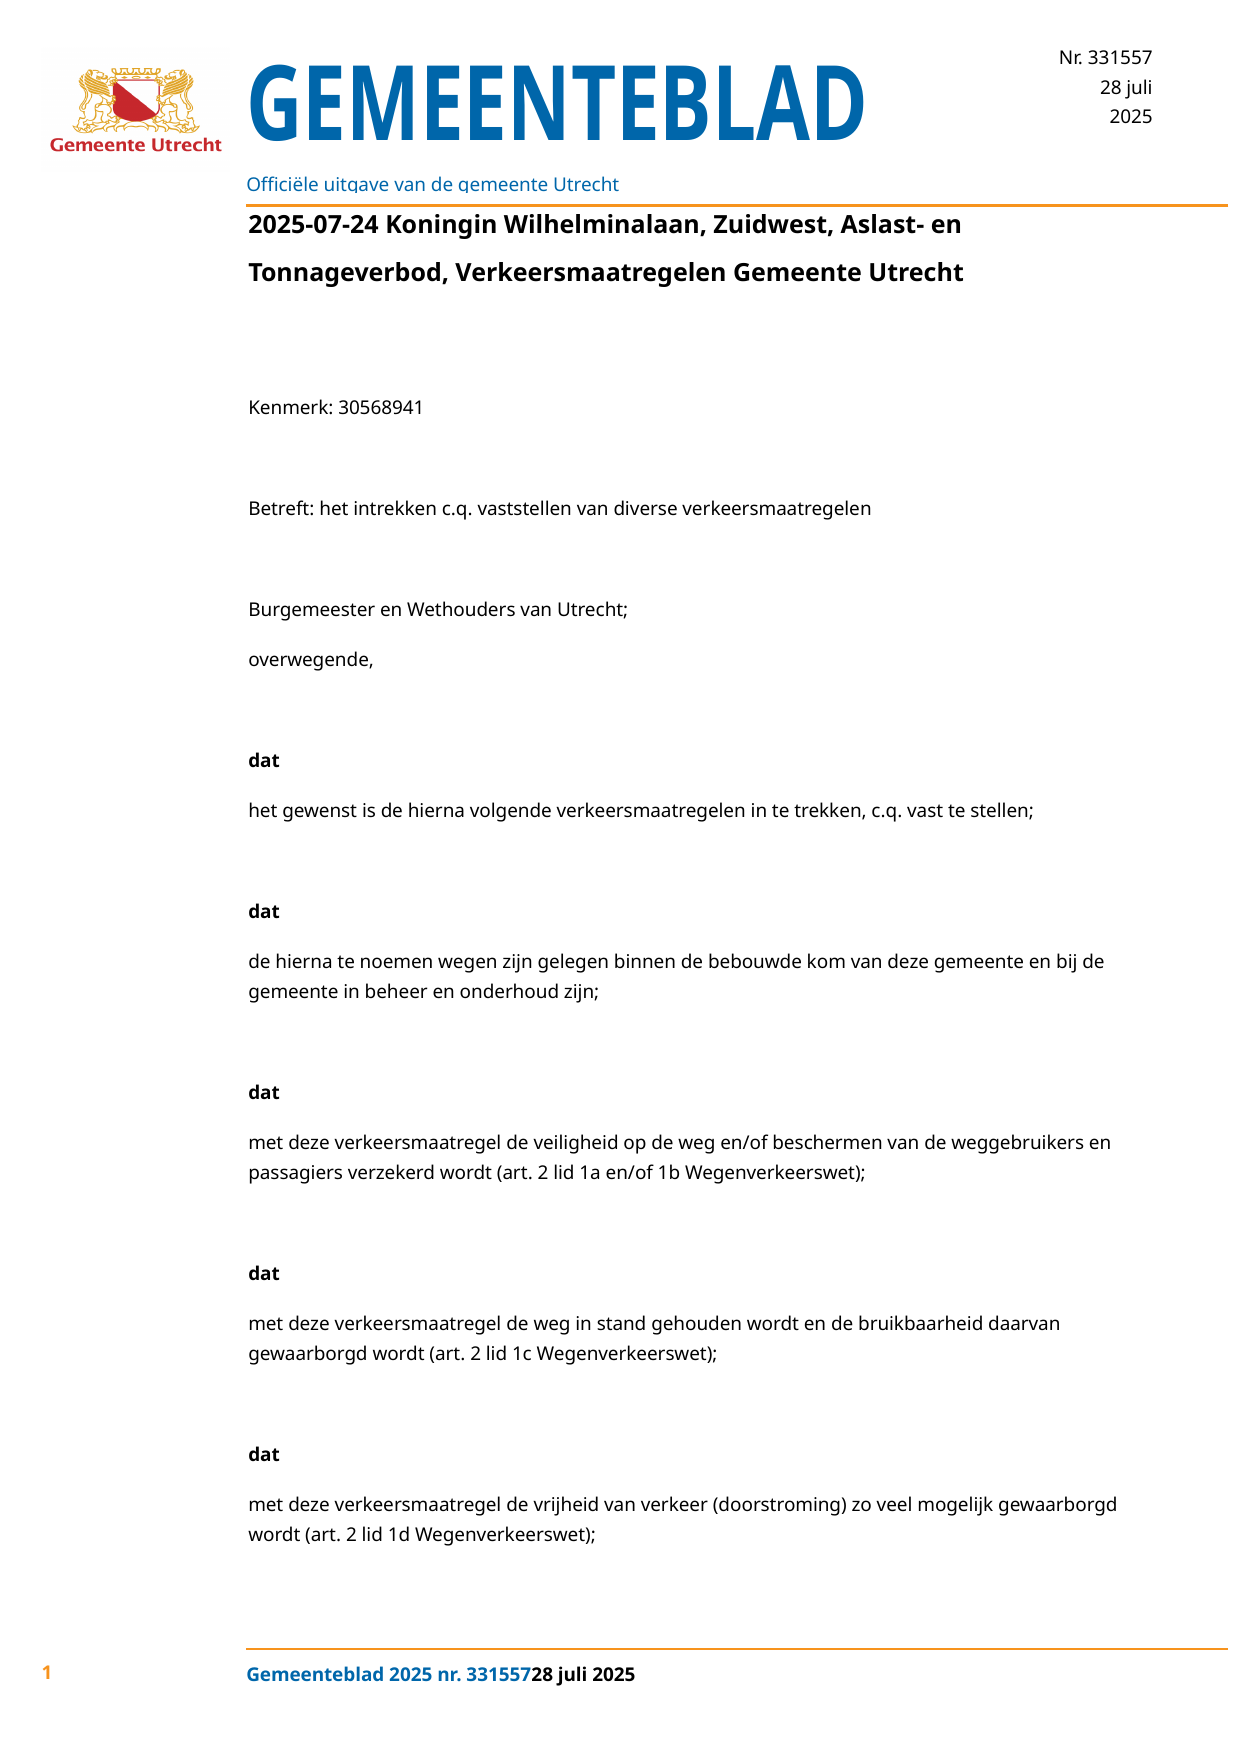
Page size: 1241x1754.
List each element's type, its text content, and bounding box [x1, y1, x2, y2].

text Burgemeester en Wethouders van Utrecht; [248, 596, 1152, 621]
text met deze verkeersmaatregel de weg in stand gehouden wordt en de bruikbaarheid daarvan gewaarborgd wordt (art. 2 lid 1c Wegenverkeerswet); [248, 1310, 1152, 1366]
text dat [248, 747, 1152, 773]
text dat [248, 1441, 1152, 1466]
picture [41, 47, 231, 172]
text met deze verkeersmaatregel de veiligheid op de weg en/of beschermen van de weggebruikers en passagiers verzekerd wordt (art. 2 lid 1a en/of 1b Wegenverkeerswet); [248, 1129, 1152, 1185]
text dat [248, 1260, 1152, 1286]
text dat [248, 1079, 1152, 1105]
text Kenmerk: 30568941 [248, 394, 1152, 420]
text overwegende, [248, 646, 1152, 672]
text dat [248, 898, 1152, 924]
text de hierna te noemen wegen zijn gelegen binnen de bebouwde kom van deze gemeente en bij de gemeente in beheer en onderhoud zijn; [248, 949, 1152, 1004]
text Betreft: het intrekken c.q. vaststellen van diverse verkeersmaatregelen [248, 495, 1152, 521]
text het gewenst is de hierna volgende verkeersmaatregelen in te trekken, c.q. vast te stellen; [248, 797, 1152, 823]
text 2025-07-24 Koningin Wilhelminalaan, Zuidwest, Aslast- en Tonnageverbod, Verkeersmaatregelen Gemeente Utrecht [248, 207, 1152, 288]
text met deze verkeersmaatregel de vrijheid van verkeer (doorstroming) zo veel mogelijk gewaarborgd wordt (art. 2 lid 1d Wegenverkeerswet); [248, 1491, 1152, 1546]
